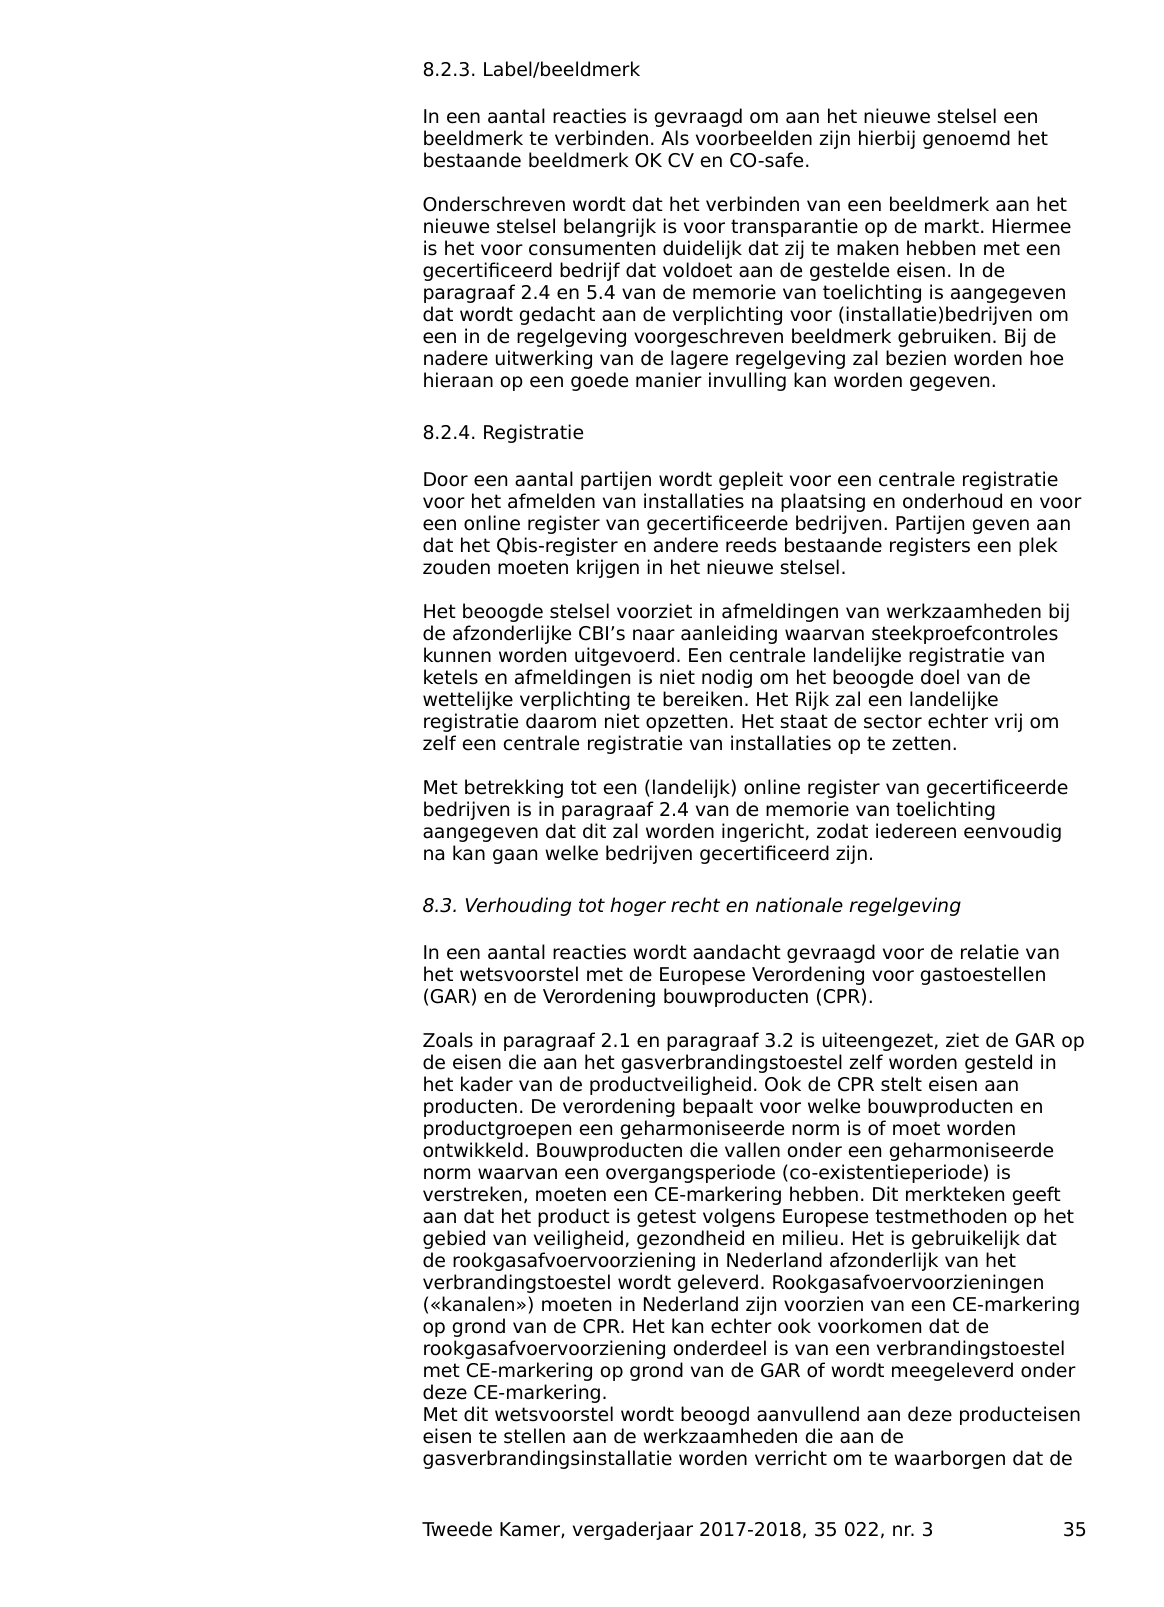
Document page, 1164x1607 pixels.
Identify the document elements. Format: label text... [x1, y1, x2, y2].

text Met dit wetsvoorstel wordt beoogd aanvullend aan deze producteisen eisen te stellen aan de werkzaamheden die aan de gasverbrandingsinstallatie worden verricht om te waarborgen dat de [422, 1404, 1087, 1470]
text Onderschreven wordt dat het verbinden van een beeldmerk aan het nieuwe stelsel belangrijk is voor transparantie op de markt. Hiermee is het voor consumenten duidelijk dat zij te maken hebben met een gecertificeerd bedrijf dat voldoet aan de gestelde eisen. In de paragraaf 2.4 en 5.4 van de memorie van toelichting is aangegeven dat wordt gedacht aan de verplichting voor (installatie)bedrijven om een in de regelgeving voorgeschreven beeldmerk gebruiken. Bij de nadere uitwerking van de lagere regelgeving zal bezien worden hoe hieraan op een goede manier invulling kan worden gegeven. [422, 194, 1087, 392]
subtitle 8.2.4. Registratie [422, 422, 1087, 444]
text Zoals in paragraaf 2.1 en paragraaf 3.2 is uiteengezet, ziet de GAR op de eisen die aan het gasverbrandingstoestel zelf worden gesteld in het kader van de productveiligheid. Ook de CPR stelt eisen aan producten. De verordening bepaalt voor welke bouwproducten en productgroepen een geharmoniseerde norm is of moet worden ontwikkeld. Bouwproducten die vallen onder een geharmoniseerde norm waarvan een overgangsperiode (co-existentieperiode) is verstreken, moeten een CE-markering hebben. Dit merkteken geeft aan dat het product is getest volgens Europese testmethoden op het gebied van veiligheid, gezondheid en milieu. Het is gebruikelijk dat de rookgasafvoervoorziening in Nederland afzonderlijk van het verbrandingstoestel wordt geleverd. Rookgasafvoervoorzieningen («kanalen») moeten in Nederland zijn voorzien van een CE-markering op grond van de CPR. Het kan echter ook voorkomen dat de rookgasafvoervoorziening onderdeel is van een verbrandingstoestel met CE-markering op grond van de GAR of wordt meegeleverd onder deze CE-markering. [422, 1030, 1087, 1404]
subtitle 8.3. Verhouding tot hoger recht en nationale regelgeving [422, 895, 1087, 917]
text Door een aantal partijen wordt gepleit voor een centrale registratie voor het afmelden van installaties na plaatsing en onderhoud en voor een online register van gecertificeerde bedrijven. Partijen geven aan dat het Qbis-register en andere reeds bestaande registers een plek zouden moeten krijgen in het nieuwe stelsel. [422, 469, 1087, 579]
text Het beoogde stelsel voorziet in afmeldingen van werkzaamheden bij de afzonderlijke CBI’s naar aanleiding waarvan steekproefcontroles kunnen worden uitgevoerd. Een centrale landelijke registratie van ketels en afmeldingen is niet nodig om het beoogde doel van de wettelijke verplichting te bereiken. Het Rijk zal een landelijke registratie daarom niet opzetten. Het staat de sector echter vrij om zelf een centrale registratie van installaties op te zetten. [422, 601, 1087, 755]
subtitle 8.2.3. Label/beeldmerk [422, 59, 1087, 81]
text In een aantal reacties is gevraagd om aan het nieuwe stelsel een beeldmerk te verbinden. Als voorbeelden zijn hierbij genoemd het bestaande beeldmerk OK CV en CO-safe. [422, 106, 1087, 172]
text In een aantal reacties wordt aandacht gevraagd voor de relatie van het wetsvoorstel met de Europese Verordening voor gastoestellen (GAR) en de Verordening bouwproducten (CPR). [422, 942, 1087, 1008]
text Met betrekking tot een (landelijk) online register van gecertificeerde bedrijven is in paragraaf 2.4 van de memorie van toelichting aangegeven dat dit zal worden ingericht, zodat iedereen eenvoudig na kan gaan welke bedrijven gecertificeerd zijn. [422, 777, 1087, 865]
